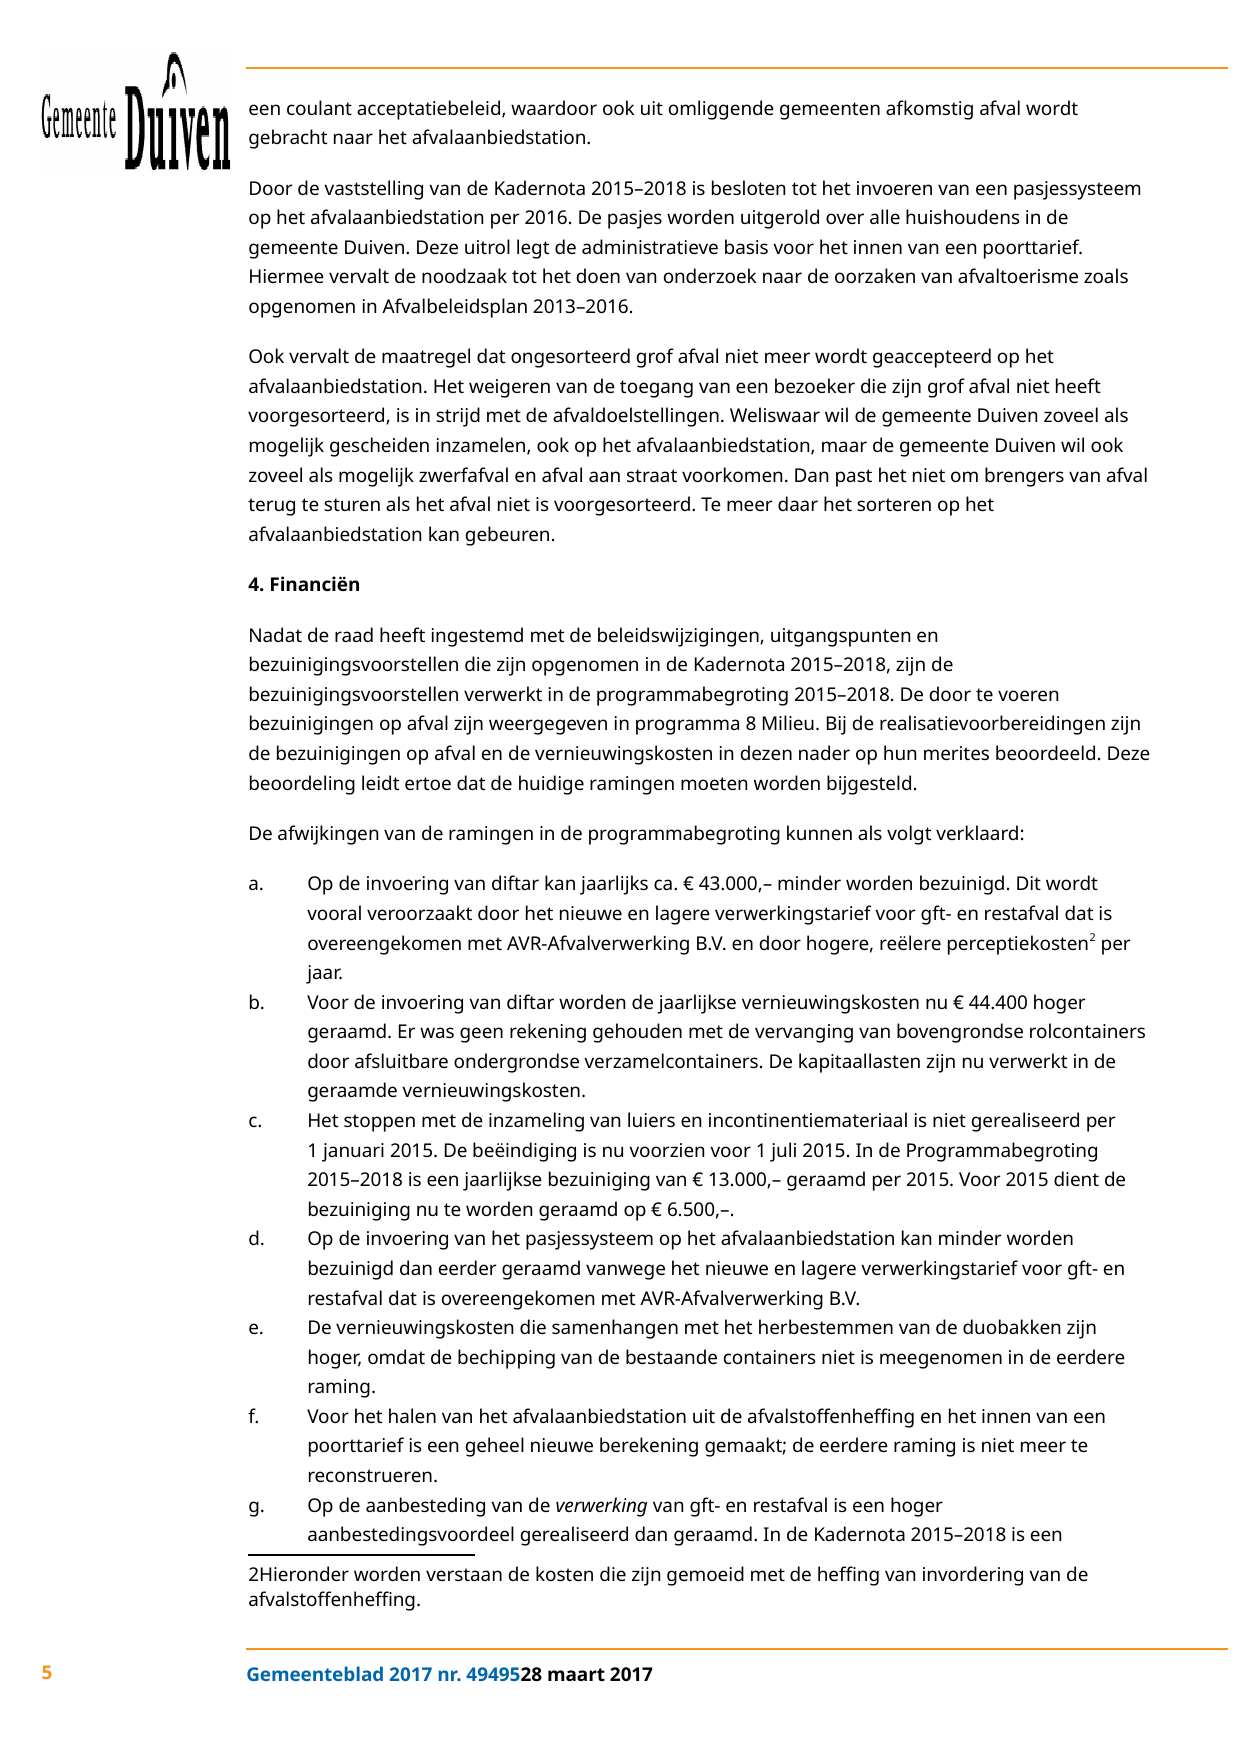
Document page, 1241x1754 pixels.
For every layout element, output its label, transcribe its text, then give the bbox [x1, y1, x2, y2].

list Op de invoering van diftar kan jaarlijks ca. € 43.000,– minder worden bezuinigd. Dit wordt vooral veroorzaakt door het nieuwe en lagere verwerkingstarief voor gft- en restafval dat is overeengekomen met AVR-Afvalverwerking B.V. en door hogere, reëlere perceptiekosten per jaar. [248, 871, 1152, 985]
picture [41, 47, 231, 172]
list Hieronder worden verstaan de kosten die zijn gemoeid met de heffing van invordering van de afvalstoffenheffing. [248, 1561, 1152, 1612]
text Ook vervalt de maatregel dat ongesorteerd grof afval niet meer wordt geaccepteerd op het afvalaanbiedstation. Het weigeren van de toegang van een bezoeker die zijn grof afval niet heeft voorgesorteerd, is in strijd met de afvaldoelstellingen. Weliswaar wil de gemeente Duiven zoveel als mogelijk gescheiden inzamelen, ook op het afvalaanbiedstation, maar de gemeente Duiven wil ook zoveel als mogelijk zwerfafval en afval aan straat voorkomen. Dan past het niet om brengers van afval terug te sturen als het afval niet is voorgesorteerd. Te meer daar het sorteren op het afvalaanbiedstation kan gebeuren. [248, 343, 1152, 547]
text Door de vaststelling van de Kadernota 2015–2018 is besloten tot het invoeren van een pasjessysteem op het afvalaanbiedstation per 2016. De pasjes worden uitgerold over alle huishoudens in de gemeente Duiven. Deze uitrol legt de administratieve basis voor het innen van een poorttarief. Hiermee vervalt de noodzaak tot het doen van onderzoek naar de oorzaken van afvaltoerisme zoals opgenomen in Afvalbeleidsplan 2013–2016. [248, 175, 1152, 319]
text Nadat de raad heeft ingestemd met de beleidswijzigingen, uitgangspunten en bezuinigingsvoorstellen die zijn opgenomen in de Kadernota 2015–2018, zijn de bezuinigingsvoorstellen verwerkt in de programmabegroting 2015–2018. De door te voeren bezuinigingen op afval zijn weergegeven in programma 8 Milieu. Bij de realisatievoorbereidingen zijn de bezuinigingen op afval en de vernieuwingskosten in dezen nader op hun merites beoordeeld. Deze beoordeling leidt ertoe dat de huidige ramingen moeten worden bijgesteld. [248, 622, 1152, 796]
text De afwijkingen van de ramingen in de programmabegroting kunnen als volgt verklaard: [248, 820, 1152, 846]
text 4. Financiën [248, 571, 1152, 597]
list Het stoppen met de inzameling van luiers en incontinentiemateriaal is niet gerealiseerd per 1 januari 2015. De beëindiging is nu voorzien voor 1 juli 2015. In de Programmabegroting 2015–2018 is een jaarlijkse bezuiniging van € 13.000,– geraamd per 2015. Voor 2015 dient de bezuiniging nu te worden geraamd op € 6.500,–. [248, 1107, 1152, 1222]
list Op de invoering van het pasjessysteem op het afvalaanbiedstation kan minder worden bezuinigd dan eerder geraamd vanwege het nieuwe en lagere verwerkingstarief voor gft- en restafval dat is overeengekomen met AVR-Afvalverwerking B.V. [248, 1226, 1152, 1311]
list Voor het halen van het afvalaanbiedstation uit de afvalstoffenheffing en het innen van een poorttarief is een geheel nieuwe berekening gemaakt; de eerdere raming is niet meer te reconstrueren. [248, 1403, 1152, 1488]
text een coulant acceptatiebeleid, waardoor ook uit omliggende gemeenten afkomstig afval wordt gebracht naar het afvalaanbiedstation. [248, 95, 1152, 150]
list Op de aanbesteding van de verwerking van gft- en restafval is een hoger aanbestedingsvoordeel gerealiseerd dan geraamd. In de Kadernota 2015–2018 is een [248, 1492, 1152, 1547]
list De vernieuwingskosten die samenhangen met het herbestemmen van de duobakken zijn hoger, omdat de bechipping van de bestaande containers niet is meegenomen in de eerdere raming. [248, 1314, 1152, 1399]
list Voor de invoering van diftar worden de jaarlijkse vernieuwingskosten nu € 44.400 hoger geraamd. Er was geen rekening gehouden met de vervanging van bovengrondse rolcontainers door afsluitbare ondergrondse verzamelcontainers. De kapitaallasten zijn nu verwerkt in de geraamde vernieuwingskosten. [248, 989, 1152, 1103]
